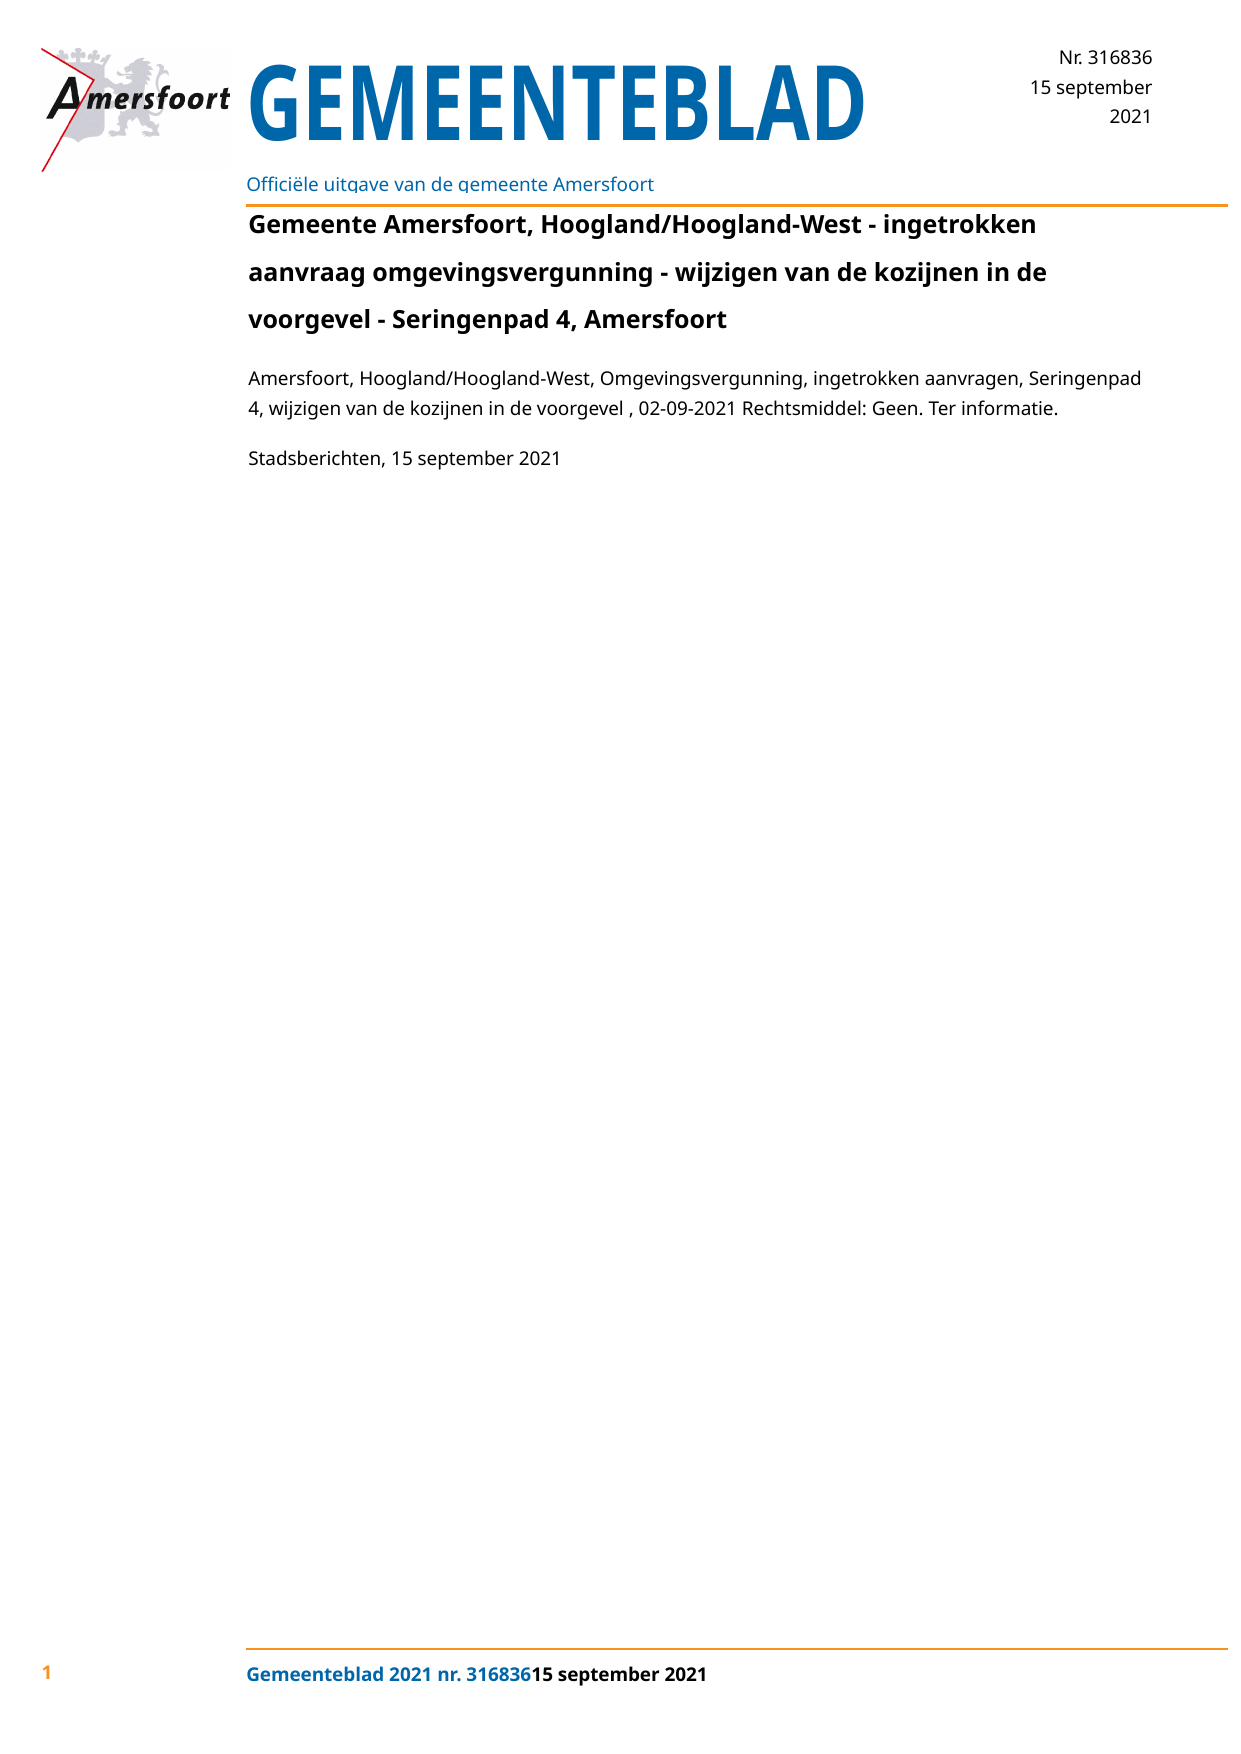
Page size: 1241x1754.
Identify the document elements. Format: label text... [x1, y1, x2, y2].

picture [41, 47, 231, 172]
text Amersfoort, Hoogland/Hoogland-West, Omgevingsvergunning, ingetrokken aanvragen, Seringenpad 4, wijzigen van de kozijnen in de voorgevel , 02-09-2021 Rechtsmiddel: Geen. Ter informatie. [248, 366, 1152, 421]
text Stadsberichten, 15 september 2021 [248, 446, 1152, 471]
text Gemeente Amersfoort, Hoogland/Hoogland-West - ingetrokken aanvraag omgevingsvergunning - wijzigen van de kozijnen in de voorgevel - Seringenpad 4, Amersfoort [248, 207, 1152, 336]
